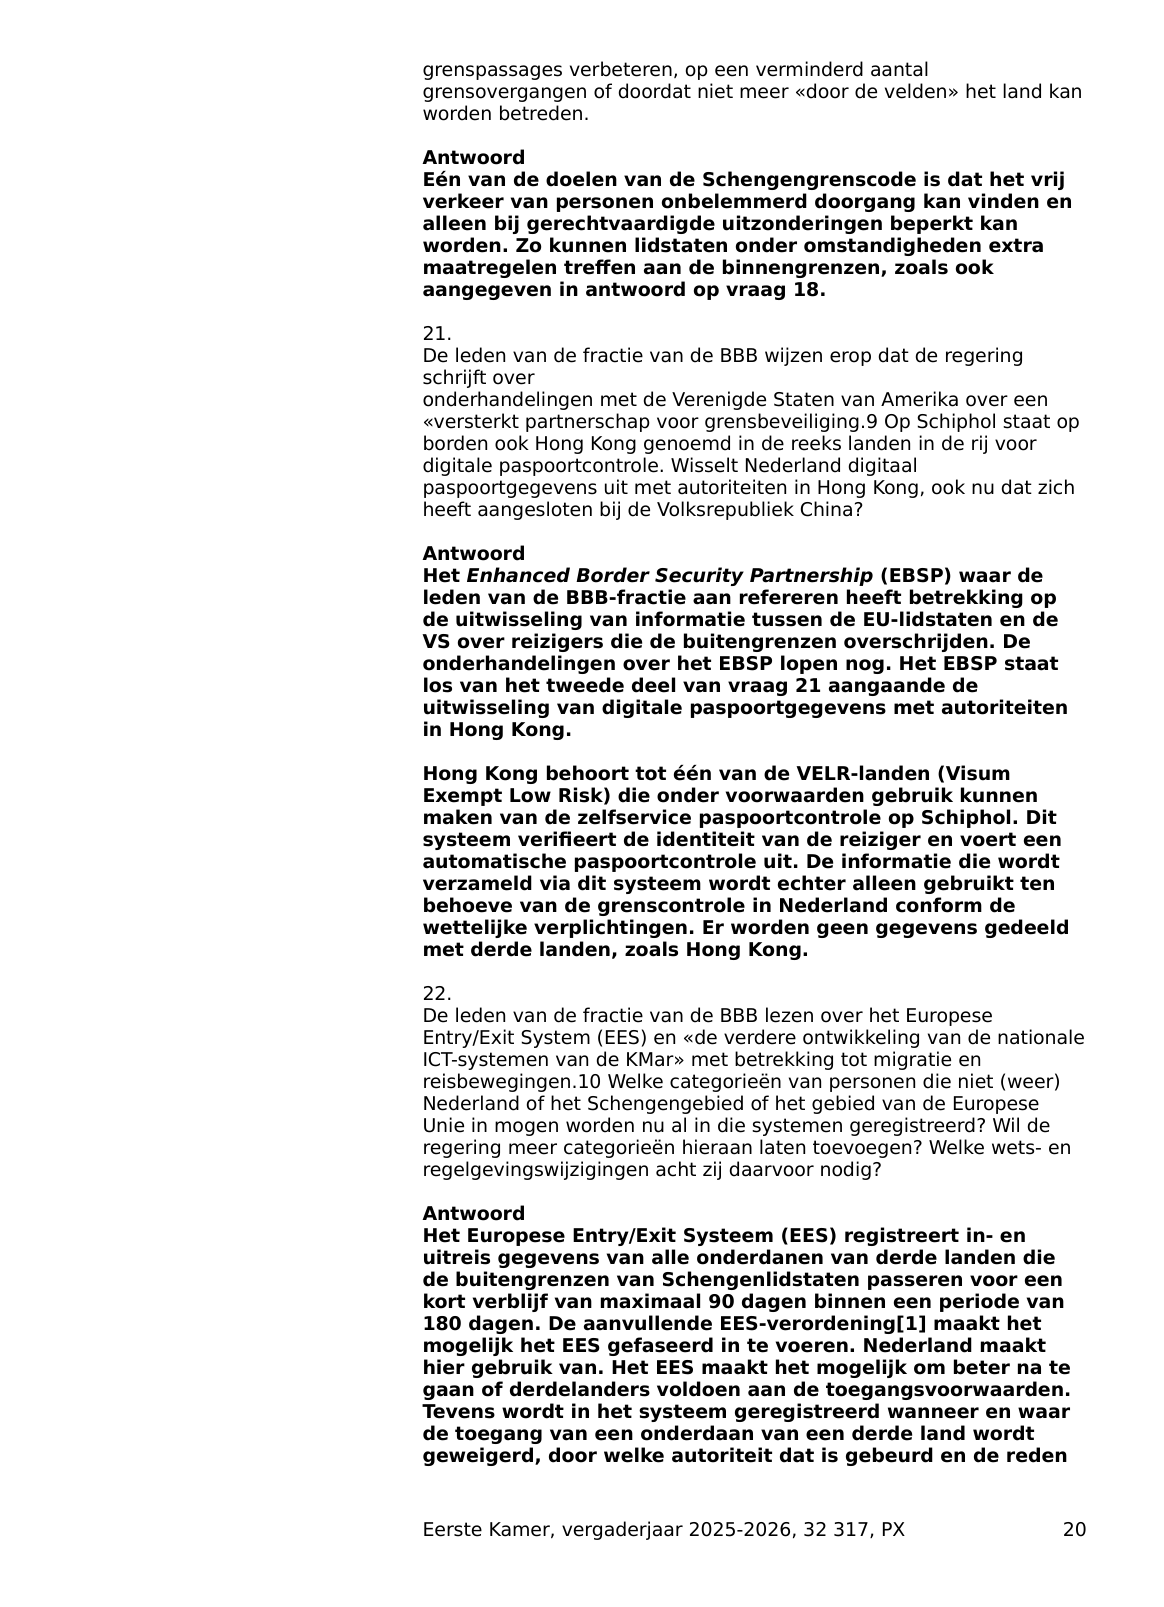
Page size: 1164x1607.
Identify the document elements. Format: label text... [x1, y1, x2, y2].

text 21. [422, 323, 1087, 345]
text Eén van de doelen van de Schengengrenscode is dat het vrij verkeer van personen onbelemmerd doorgang kan vinden en alleen bij gerechtvaardigde uitzonderingen beperkt kan worden. Zo kunnen lidstaten onder omstandigheden extra maatregelen treffen aan de binnengrenzen, zoals ook aangegeven in antwoord op vraag 18. [422, 169, 1087, 301]
text 22. [422, 983, 1087, 1005]
text Antwoord [422, 543, 1087, 565]
text De leden van de fractie van de BBB wijzen erop dat de regering schrijft over [422, 345, 1087, 389]
text onderhandelingen met de Verenigde Staten van Amerika over een «versterkt partnerschap voor grensbeveiliging.9 Op Schiphol staat op borden ook Hong Kong genoemd in de reeks landen in de rij voor digitale paspoortcontrole. Wisselt Nederland digitaal paspoortgegevens uit met autoriteiten in Hong Kong, ook nu dat zich heeft aangesloten bij de Volksrepubliek China? [422, 389, 1087, 521]
text Hong Kong behoort tot één van de VELR-landen (Visum Exempt Low Risk) die onder voorwaarden gebruik kunnen maken van de zelfservice paspoortcontrole op Schiphol. Dit systeem verifieert de identiteit van de reiziger en voert een automatische paspoortcontrole uit. De informatie die wordt verzameld via dit systeem wordt echter alleen gebruikt ten behoeve van de grenscontrole in Nederland conform de wettelijke verplichtingen. Er worden geen gegevens gedeeld met derde landen, zoals Hong Kong. [422, 763, 1087, 961]
text Het Enhanced Border Security Partnership (EBSP) waar de leden van de BBB-fractie aan refereren heeft betrekking op de uitwisseling van informatie tussen de EU-lidstaten en de VS over reizigers die de buitengrenzen overschrijden. De onderhandelingen over het EBSP lopen nog. Het EBSP staat los van het tweede deel van vraag 21 aangaande de uitwisseling van digitale paspoortgegevens met autoriteiten in Hong Kong. [422, 565, 1087, 741]
text Het Europese Entry/Exit Systeem (EES) registreert in- en uitreis gegevens van alle onderdanen van derde landen die de buitengrenzen van Schengenlidstaten passeren voor een kort verblijf van maximaal 90 dagen binnen een periode van 180 dagen. De aanvullende EES-verordening[1] maakt het mogelijk het EES gefaseerd in te voeren. Nederland maakt hier gebruik van. Het EES maakt het mogelijk om beter na te gaan of derdelanders voldoen aan de toegangsvoorwaarden. Tevens wordt in het systeem geregistreerd wanneer en waar de toegang van een onderdaan van een derde land wordt geweigerd, door welke autoriteit dat is gebeurd en de reden [422, 1225, 1087, 1467]
text Antwoord [422, 1203, 1087, 1225]
text Antwoord [422, 147, 1087, 169]
text De leden van de fractie van de BBB lezen over het Europese Entry/Exit System (EES) en «de verdere ontwikkeling van de nationale ICT-systemen van de KMar» met betrekking tot migratie en reisbewegingen.10 Welke categorieën van personen die niet (weer) Nederland of het Schengengebied of het gebied van de Europese Unie in mogen worden nu al in die systemen geregistreerd? Wil de regering meer categorieën hieraan laten toevoegen? Welke wets- en regelgevingswijzigingen acht zij daarvoor nodig? [422, 1005, 1087, 1181]
text grenspassages verbeteren, op een verminderd aantal grensovergangen of doordat niet meer «door de velden» het land kan worden betreden. [422, 59, 1087, 125]
